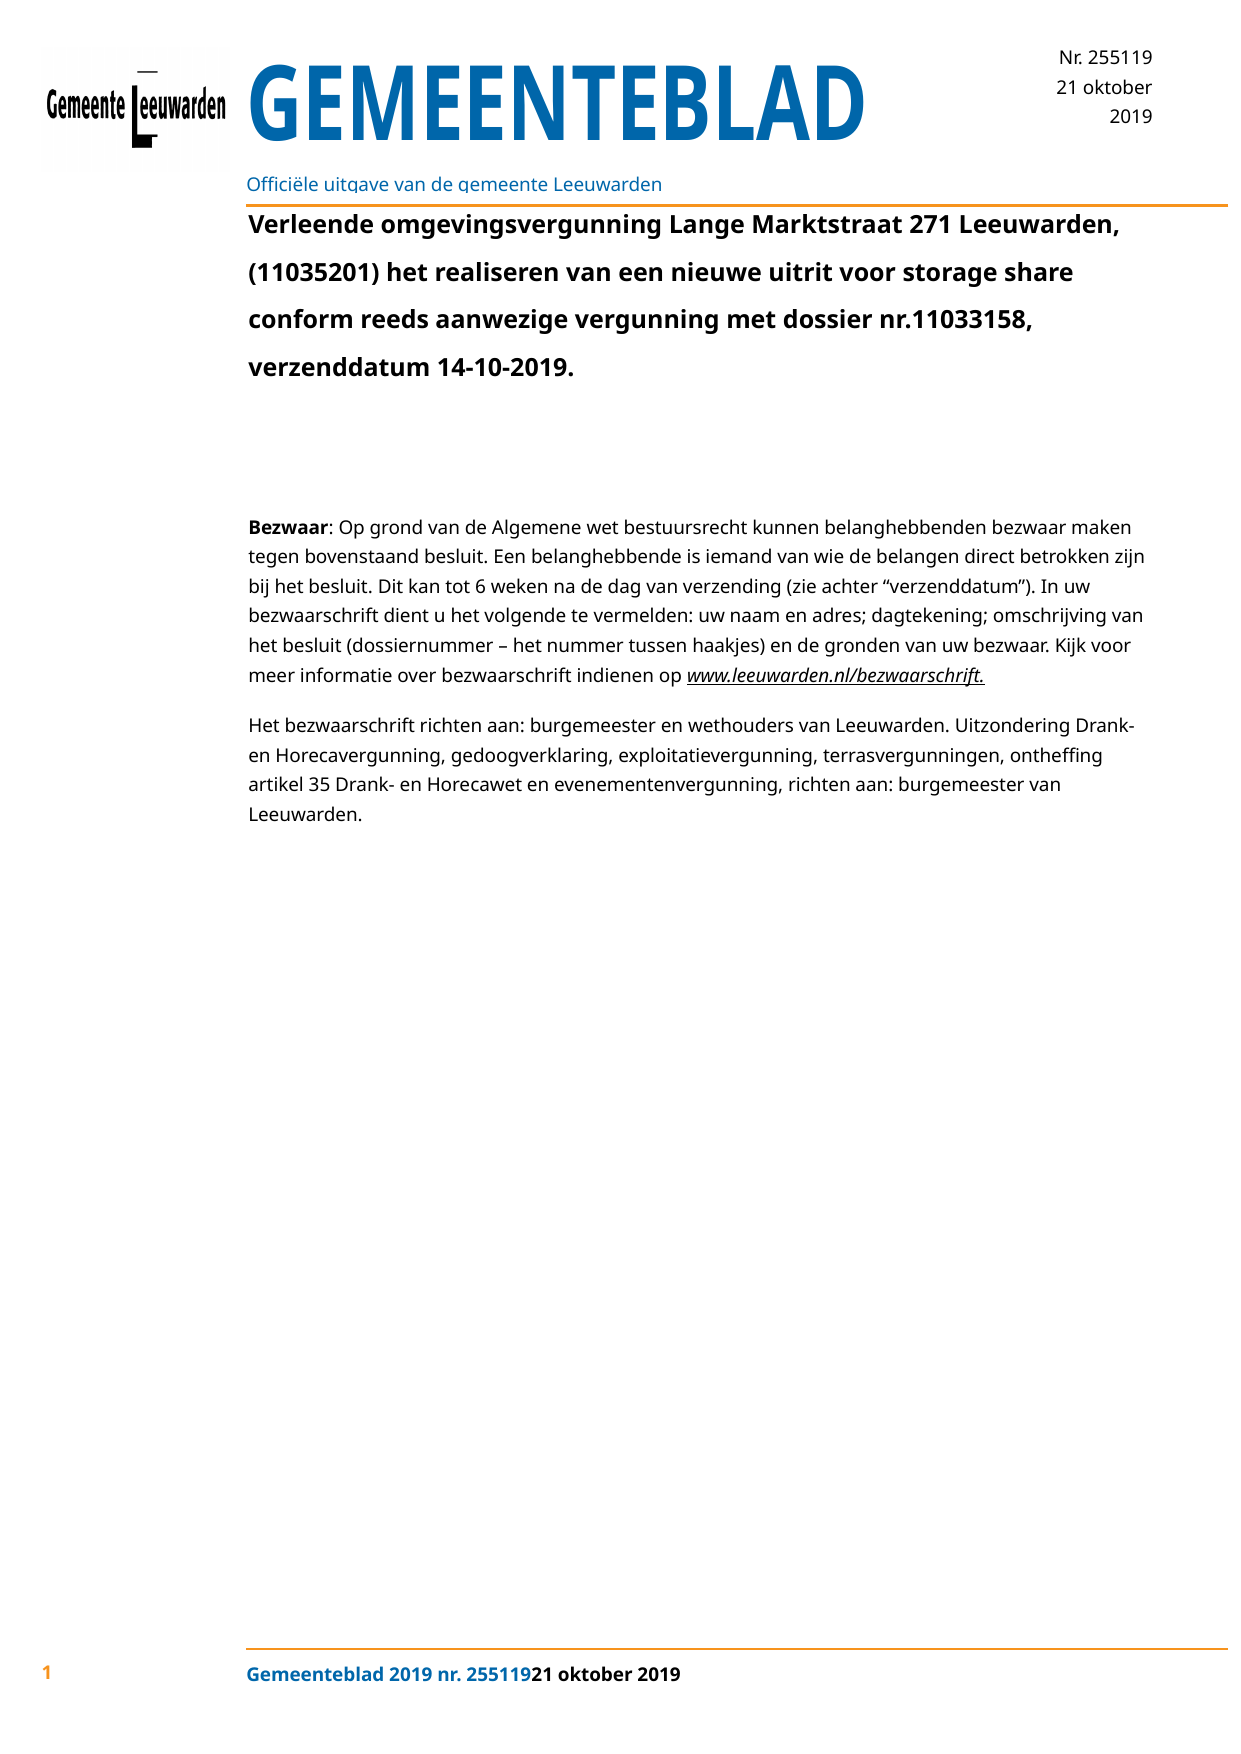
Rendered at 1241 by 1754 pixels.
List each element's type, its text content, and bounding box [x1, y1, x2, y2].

text Bezwaar: Op grond van de Algemene wet bestuursrecht kunnen belanghebbenden bezwaar maken tegen bovenstaand besluit. Een belanghebbende is iemand van wie de belangen direct betrokken zijn bij het besluit. Dit kan tot 6 weken na de dag van verzending (zie achter “verzenddatum”). In uw bezwaarschrift dient u het volgende te vermelden: uw naam en adres; dagtekening; omschrijving van het besluit (dossiernummer – het nummer tussen haakjes) en de gronden van uw bezwaar. Kijk voor meer informatie over bezwaarschrift indienen op www.leeuwarden.nl/bezwaarschrift. [248, 514, 1152, 688]
text Het bezwaarschrift richten aan: burgemeester en wethouders van Leeuwarden. Uitzondering Drank- en Horecavergunning, gedoogverklaring, exploitatievergunning, terrasvergunningen, ontheffing artikel 35 Drank- en Horecawet en evenementenvergunning, richten aan: burgemeester van Leeuwarden. [248, 712, 1152, 827]
text Verleende omgevingsvergunning Lange Marktstraat 271 Leeuwarden, (11035201) het realiseren van een nieuwe uitrit voor storage share conform reeds aanwezige vergunning met dossier nr.11033158, verzenddatum 14-10-2019. [248, 207, 1152, 384]
picture [41, 47, 231, 172]
